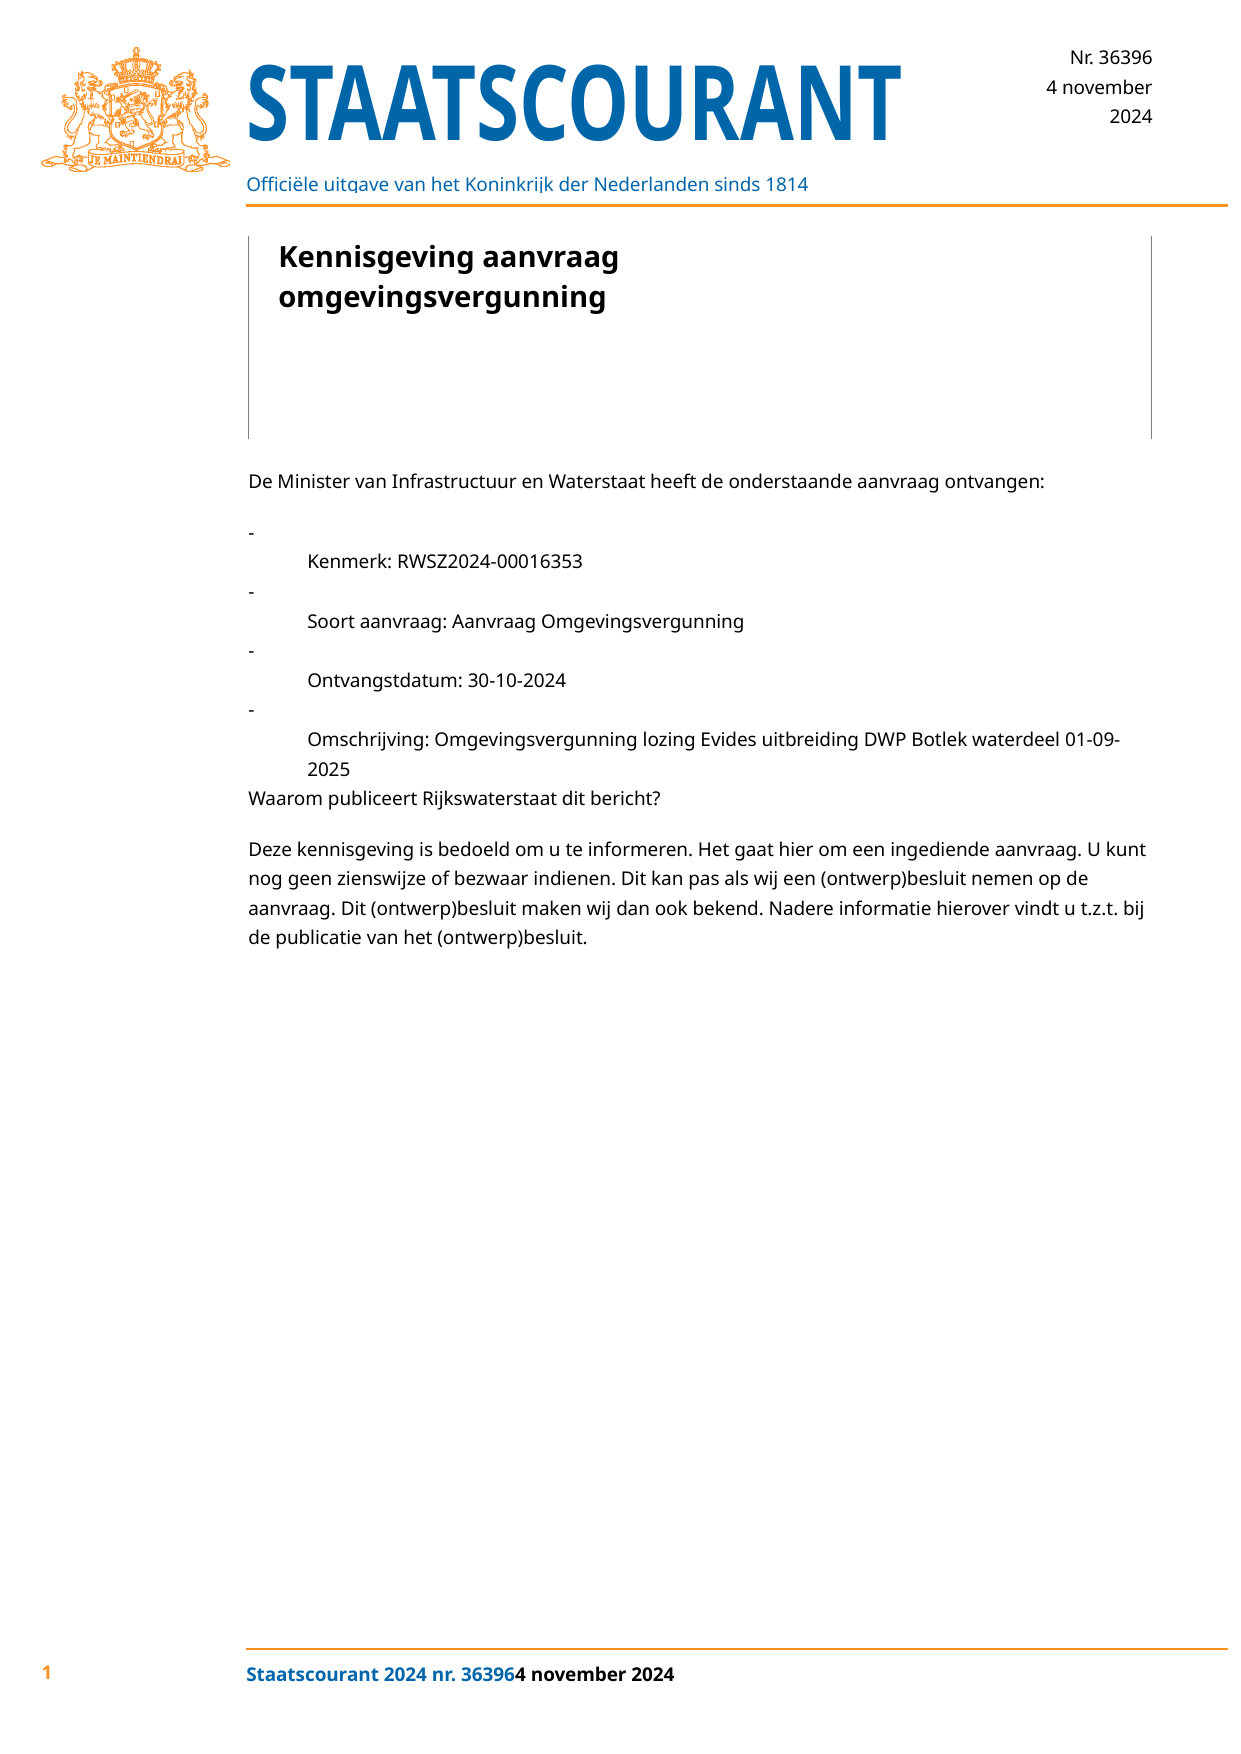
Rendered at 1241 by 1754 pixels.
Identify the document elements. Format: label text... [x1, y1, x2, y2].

list Kenmerk: RWSZ2024-00016353 [248, 549, 1152, 574]
text Waarom publiceert Rijkswaterstaat dit bericht? [248, 785, 1152, 811]
table_header Kennisgeving aanvraag omgevingsvergunning [249, 236, 850, 439]
list Ontvangstdatum: 30-10-2024 [248, 667, 1152, 693]
picture [41, 47, 231, 172]
picture [912, 236, 1090, 414]
table_header [1090, 236, 1151, 413]
text De Minister van Infrastructuur en Waterstaat heeft de onderstaande aanvraag ontvangen: [248, 469, 1152, 494]
table_header [850, 236, 912, 413]
list Soort aanvraag: Aanvraag Omgevingsvergunning [248, 608, 1152, 633]
text Deze kennisgeving is bedoeld om u te informeren. Het gaat hier om een ingediende aanvraag. U kunt nog geen zienswijze of bezwaar indienen. Dit kan pas als wij een (ontwerp)besluit nemen op de aanvraag. Dit (ontwerp)besluit maken wij dan ook bekend. Nadere informatie hierover vindt u t.z.t. bij de publicatie van het (ontwerp)besluit. [248, 836, 1152, 950]
table_header [850, 414, 1151, 439]
list Omschrijving: Omgevingsvergunning lozing Evides uitbreiding DWP Botlek waterdeel 01-09-2025 [248, 726, 1152, 781]
